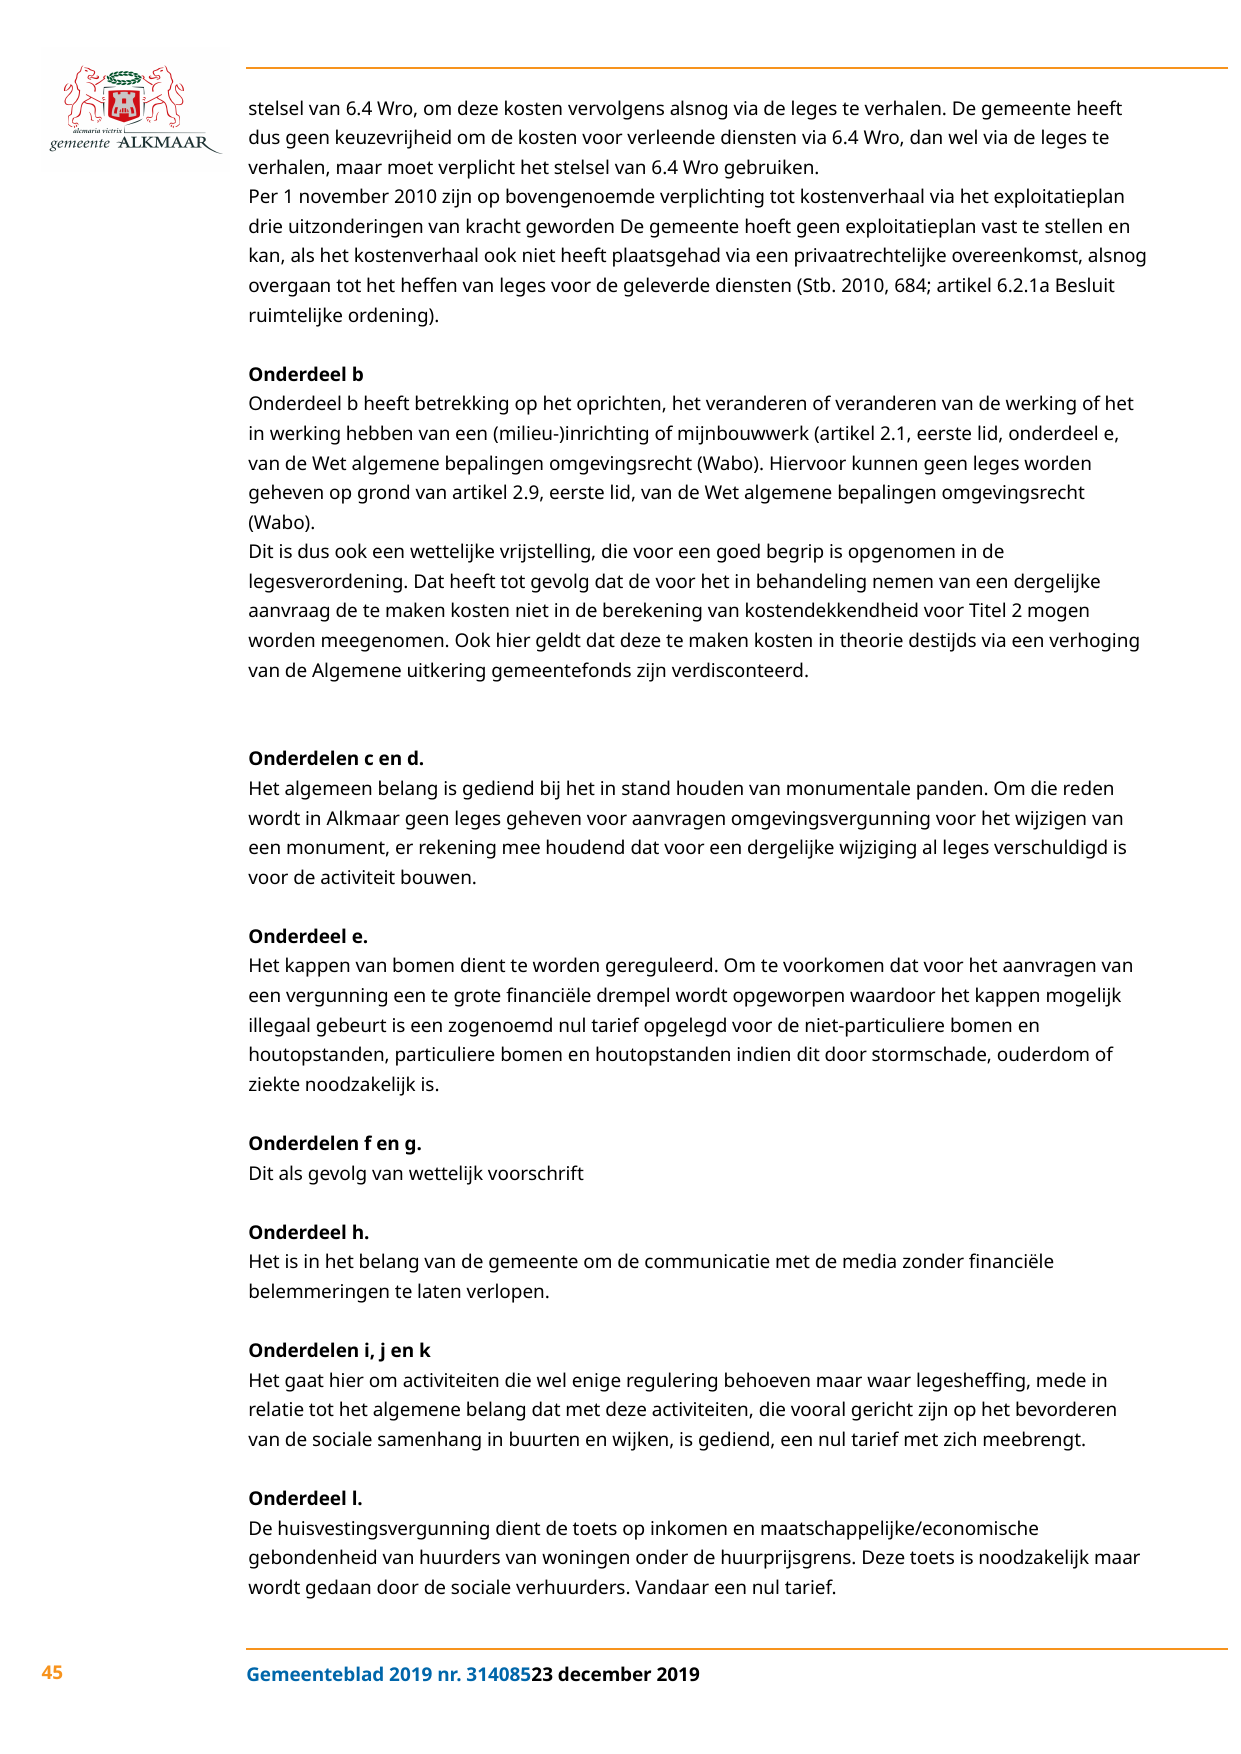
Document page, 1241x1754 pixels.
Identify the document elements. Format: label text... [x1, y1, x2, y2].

text De huisvestingsvergunning dient de toets op inkomen en maatschappelijke/economische gebondenheid van huurders van woningen onder de huurprijsgrens. Deze toets is noodzakelijk maar wordt gedaan door de sociale verhuurders. Vandaar een nul tarief. [248, 1515, 1152, 1600]
text Onderdeel b [248, 361, 1152, 387]
text stelsel van 6.4 Wro, om deze kosten vervolgens alsnog via de leges te verhalen. De gemeente heeft dus geen keuzevrijheid om de kosten voor verleende diensten via 6.4 Wro, dan wel via de leges te verhalen, maar moet verplicht het stelsel van 6.4 Wro gebruiken. [248, 95, 1152, 180]
text Het is in het belang van de gemeente om de communicatie met de media zonder financiële belemmeringen te laten verlopen. [248, 1248, 1152, 1304]
text Onderdeel e. [248, 923, 1152, 949]
text Dit is dus ook een wettelijke vrijstelling, die voor een goed begrip is opgenomen in de legesverordening. Dat heeft tot gevolg dat de voor het in behandeling nemen van een dergelijke aanvraag de te maken kosten niet in de berekening van kostendekkendheid voor Titel 2 mogen worden meegenomen. Ook hier geldt dat deze te maken kosten in theorie destijds via een verhoging van de Algemene uitkering gemeentefonds zijn verdisconteerd. [248, 538, 1152, 683]
text Het algemeen belang is gediend bij het in stand houden van monumentale panden. Om die reden wordt in Alkmaar geen leges geheven voor aanvragen omgevingsvergunning voor het wijzigen van een monument, er rekening mee houdend dat voor een dergelijke wijziging al leges verschuldigd is voor de activiteit bouwen. [248, 775, 1152, 890]
text Onderdeel h. [248, 1219, 1152, 1245]
text Onderdelen f en g. [248, 1130, 1152, 1156]
text Onderdeel l. [248, 1485, 1152, 1511]
text Het gaat hier om activiteiten die wel enige regulering behoeven maar waar legesheffing, mede in relatie tot het algemene belang dat met deze activiteiten, die vooral gericht zijn op het bevorderen van de sociale samenhang in buurten en wijken, is gediend, een nul tarief met zich meebrengt. [248, 1367, 1152, 1452]
text Dit als gevolg van wettelijk voorschrift [248, 1160, 1152, 1186]
picture [41, 47, 231, 172]
text Onderdelen c en d. [248, 746, 1152, 771]
text Per 1 november 2010 zijn op bovengenoemde verplichting tot kostenverhaal via het exploitatieplan drie uitzonderingen van kracht geworden De gemeente hoeft geen exploitatieplan vast te stellen en kan, als het kostenverhaal ook niet heeft plaatsgehad via een privaatrechtelijke overeenkomst, alsnog overgaan tot het heffen van leges voor de geleverde diensten (Stb. 2010, 684; artikel 6.2.1a Besluit ruimtelijke ordening). [248, 183, 1152, 328]
text Onderdelen i, j en k [248, 1337, 1152, 1363]
text Het kappen van bomen dient te worden gereguleerd. Om te voorkomen dat voor het aanvragen van een vergunning een te grote financiële drempel wordt opgeworpen waardoor het kappen mogelijk illegaal gebeurt is een zogenoemd nul tarief opgelegd voor de niet-particuliere bomen en houtopstanden, particuliere bomen en houtopstanden indien dit door stormschade, ouderdom of ziekte noodzakelijk is. [248, 953, 1152, 1097]
text Onderdeel b heeft betrekking op het oprichten, het veranderen of veranderen van de werking of het in werking hebben van een (milieu-)inrichting of mijnbouwwerk (artikel 2.1, eerste lid, onderdeel e, van de Wet algemene bepalingen omgevingsrecht (Wabo). Hiervoor kunnen geen leges worden geheven op grond van artikel 2.9, eerste lid, van de Wet algemene bepalingen omgevingsrecht (Wabo). [248, 391, 1152, 535]
